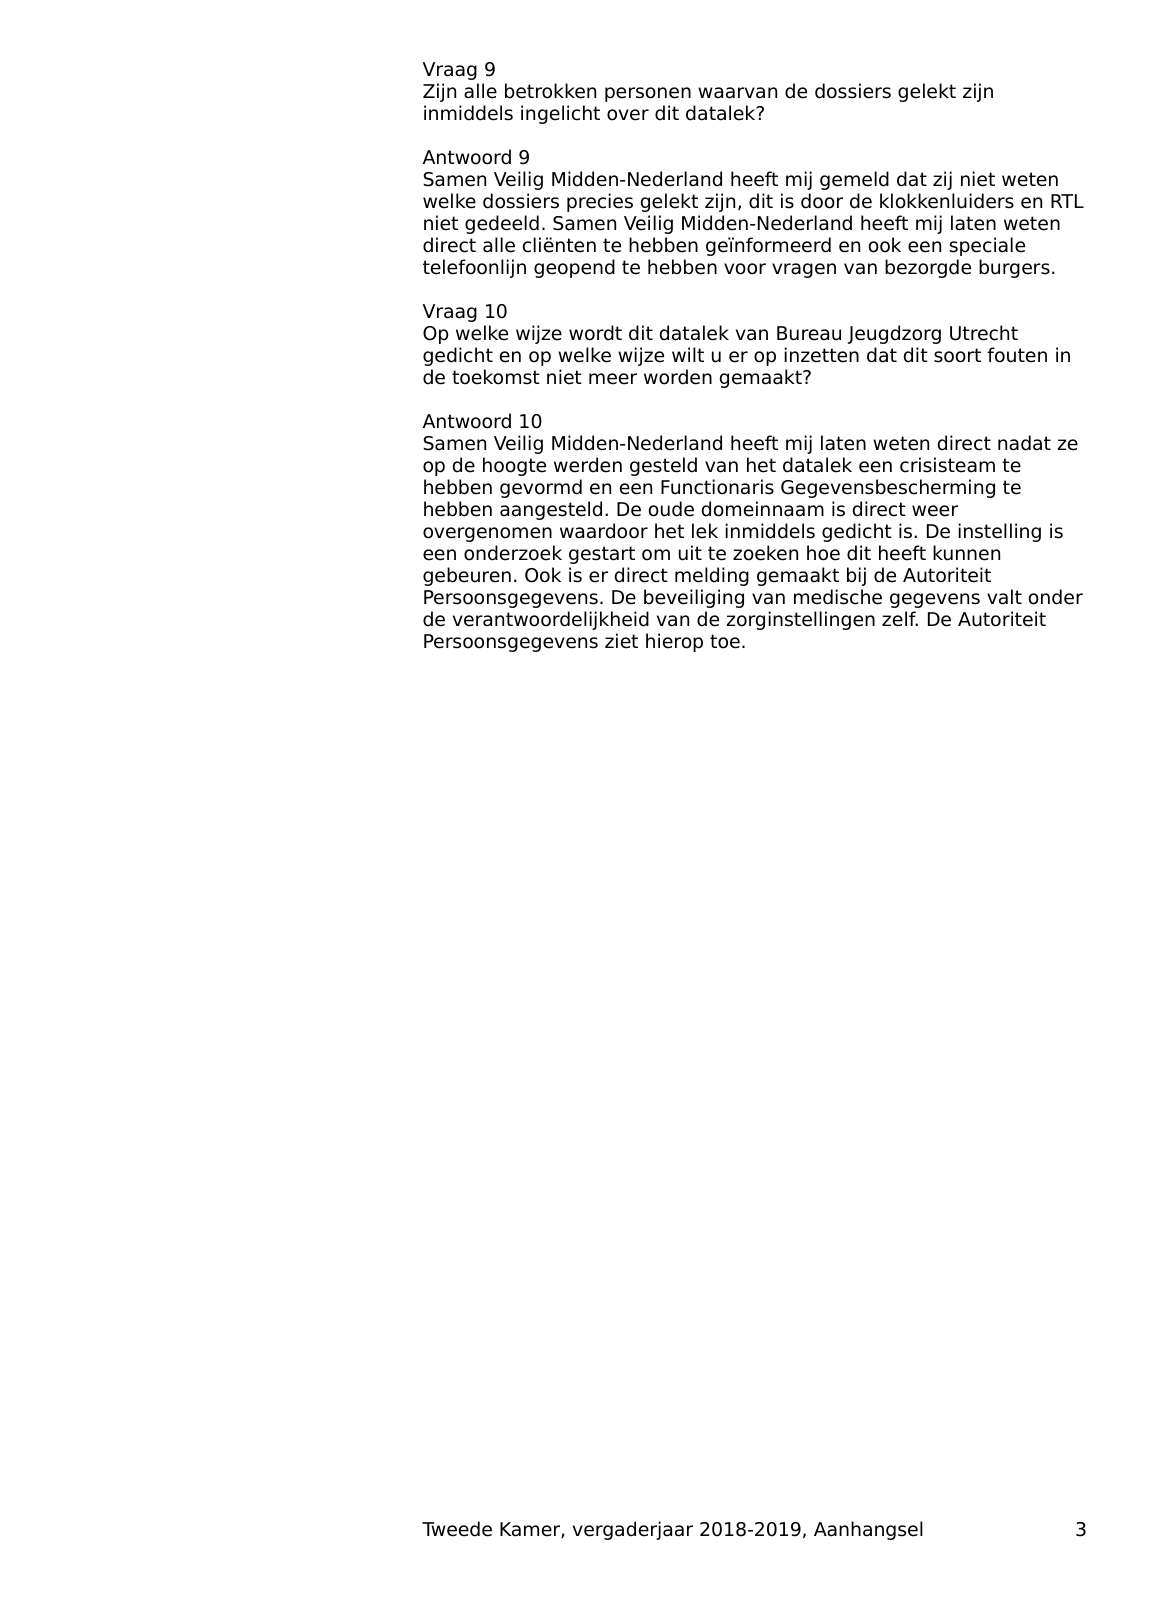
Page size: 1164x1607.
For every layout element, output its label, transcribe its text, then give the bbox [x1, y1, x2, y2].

text Samen Veilig Midden-Nederland heeft mij gemeld dat zij niet weten welke dossiers precies gelekt zijn, dit is door de klokkenluiders en RTL niet gedeeld. Samen Veilig Midden-Nederland heeft mij laten weten direct alle cliënten te hebben geïnformeerd en ook een speciale telefoonlijn geopend te hebben voor vragen van bezorgde burgers. [422, 169, 1087, 279]
text Antwoord 10 [422, 411, 1087, 433]
text Op welke wijze wordt dit datalek van Bureau Jeugdzorg Utrecht gedicht en op welke wijze wilt u er op inzetten dat dit soort fouten in de toekomst niet meer worden gemaakt? [422, 323, 1087, 389]
text Zijn alle betrokken personen waarvan de dossiers gelekt zijn inmiddels ingelicht over dit datalek? [422, 81, 1087, 125]
text Vraag 10 [422, 301, 1087, 323]
text Antwoord 9 [422, 147, 1087, 169]
text Samen Veilig Midden-Nederland heeft mij laten weten direct nadat ze op de hoogte werden gesteld van het datalek een crisisteam te hebben gevormd en een Functionaris Gegevensbescherming te hebben aangesteld. De oude domeinnaam is direct weer overgenomen waardoor het lek inmiddels gedicht is. De instelling is een onderzoek gestart om uit te zoeken hoe dit heeft kunnen gebeuren. Ook is er direct melding gemaakt bij de Autoriteit Persoonsgegevens. De beveiliging van medische gegevens valt onder de verantwoordelijkheid van de zorginstellingen zelf. De Autoriteit Persoonsgegevens ziet hierop toe. [422, 433, 1087, 653]
text Vraag 9 [422, 59, 1087, 81]
